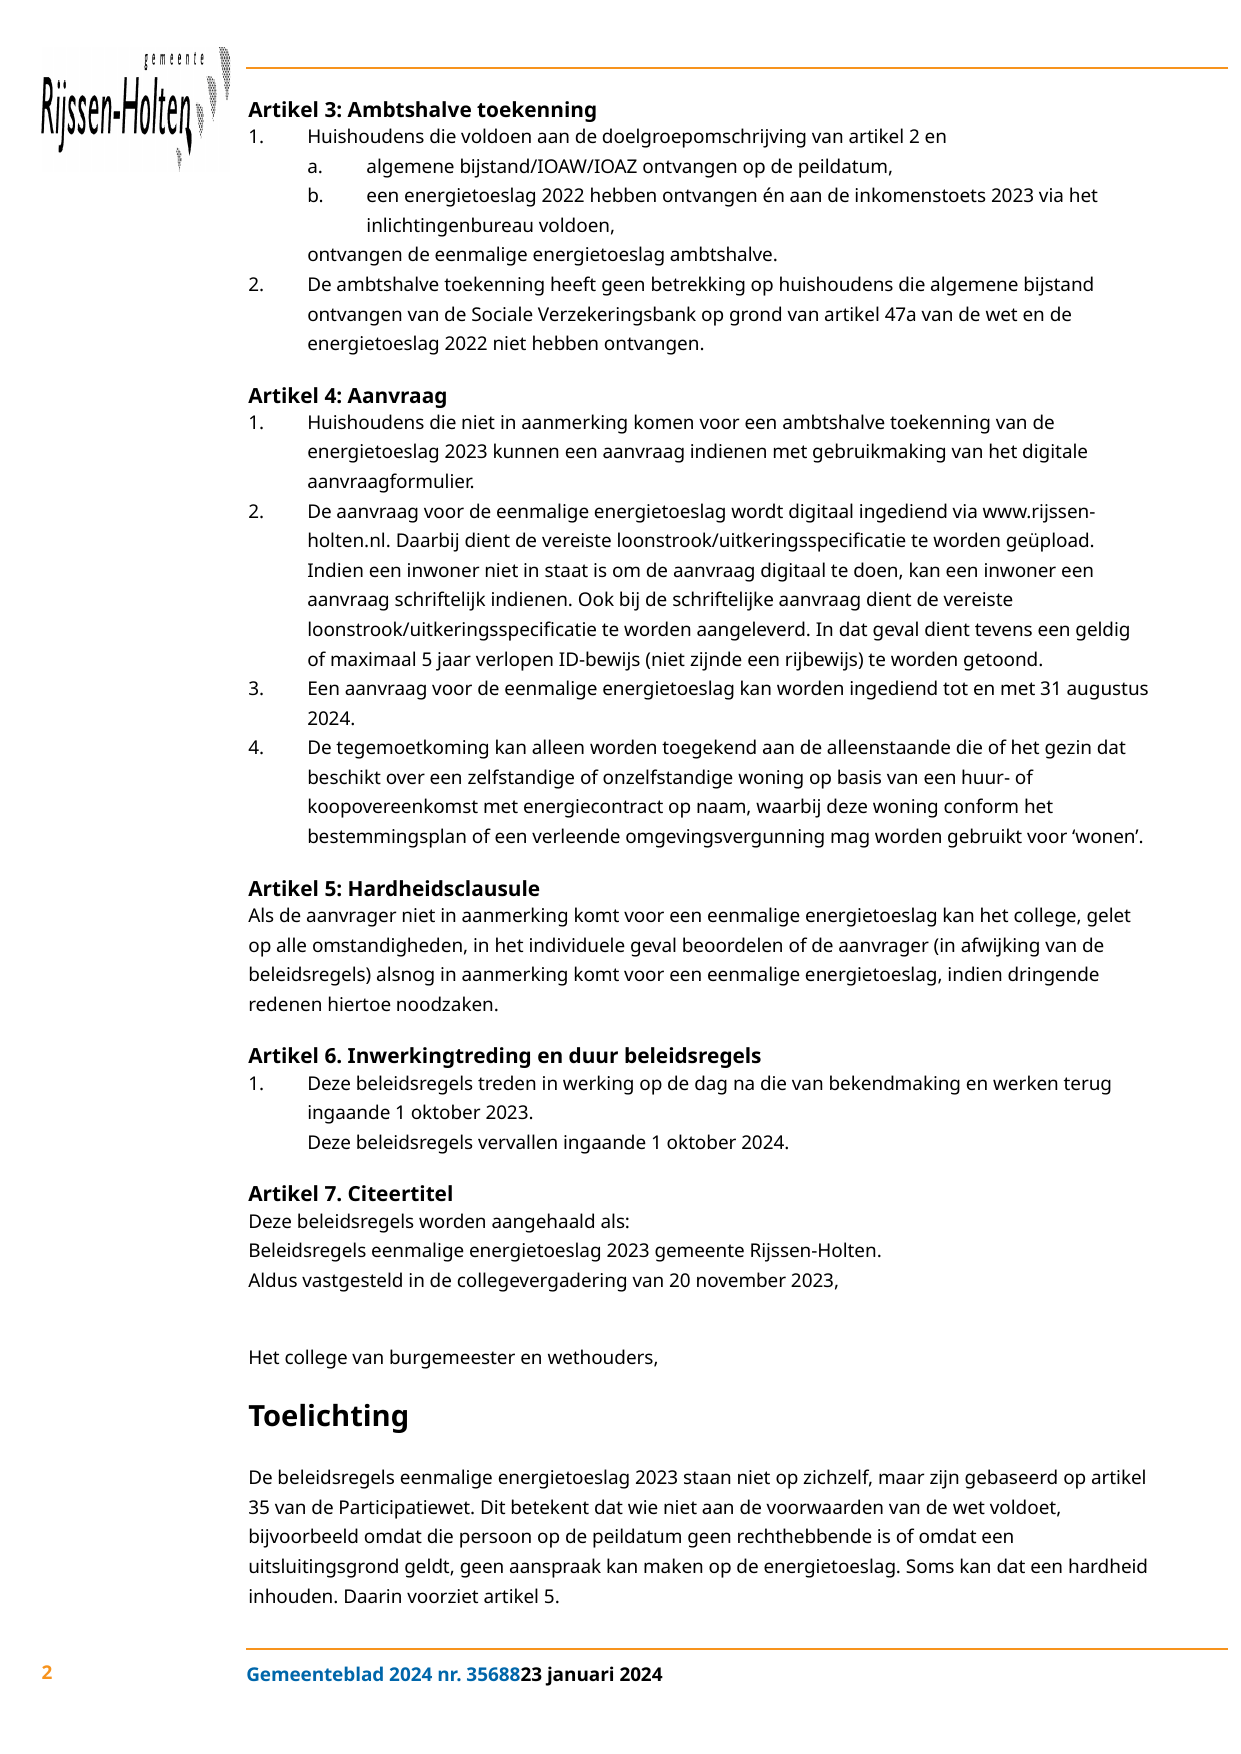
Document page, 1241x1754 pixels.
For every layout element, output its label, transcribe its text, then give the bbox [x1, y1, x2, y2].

list Een aanvraag voor de eenmalige energietoeslag kan worden ingediend tot en met 31 augustus 2024. [248, 675, 1152, 731]
list Deze beleidsregels vervallen ingaande 1 oktober 2024. [248, 1129, 1152, 1155]
picture [41, 47, 231, 172]
text Artikel 4: Aanvraag [248, 381, 1152, 409]
text Het college van burgemeester en wethouders, [248, 1344, 1152, 1370]
text Als de aanvrager niet in aanmerking komt voor een eenmalige energietoeslag kan het college, gelet op alle omstandigheden, in het individuele geval beoordelen of de aanvrager (in afwijking van de beleidsregels) alsnog in aanmerking komt voor een eenmalige energietoeslag, indien dringende redenen hiertoe noodzaken. [248, 902, 1152, 1017]
list algemene bijstand/IOAW/IOAZ ontvangen op de peildatum, [307, 153, 1152, 178]
text Artikel 5: Hardheidsclausule [248, 874, 1152, 902]
text Artikel 6. Inwerkingtreding en duur beleidsregels [248, 1041, 1152, 1070]
list Huishoudens die niet in aanmerking komen voor een ambtshalve toekenning van de energietoeslag 2023 kunnen een aanvraag indienen met gebruikmaking van het digitale aanvraagformulier. [248, 409, 1152, 494]
text Aldus vastgesteld in de collegevergadering van 20 november 2023, [248, 1267, 1152, 1293]
list De aanvraag voor de eenmalige energietoeslag wordt digitaal ingediend via www.rijssen-holten.nl. Daarbij dient de vereiste loonstrook/uitkeringsspecificatie te worden geüpload. Indien een inwoner niet in staat is om de aanvraag digitaal te doen, kan een inwoner een aanvraag schriftelijk indienen. Ook bij de schriftelijke aanvraag dient de vereiste loonstrook/uitkeringsspecificatie te worden aangeleverd. In dat geval dient tevens een geldig of maximaal 5 jaar verlopen ID-bewijs (niet zijnde een rijbewijs) te worden getoond. [248, 498, 1152, 672]
text De beleidsregels eenmalige energietoeslag 2023 staan niet op zichzelf, maar zijn gebaseerd op artikel 35 van de Participatiewet. Dit betekent dat wie niet aan de voorwaarden van de wet voldoet, bijvoorbeeld omdat die persoon op de peildatum geen rechthebbende is of omdat een uitsluitingsgrond geldt, geen aanspraak kan maken op de energietoeslag. Soms kan dat een hardheid inhouden. Daarin voorziet artikel 5. [248, 1464, 1152, 1608]
list een energietoeslag 2022 hebben ontvangen én aan de inkomenstoets 2023 via het inlichtingenbureau voldoen, [307, 182, 1152, 238]
text Toelichting [248, 1396, 1152, 1435]
text Artikel 3: Ambtshalve toekenning [248, 95, 1152, 123]
list ontvangen de eenmalige energietoeslag ambtshalve. [248, 242, 1152, 267]
text Deze beleidsregels worden aangehaald als: [248, 1208, 1152, 1233]
text Artikel 7. Citeertitel [248, 1179, 1152, 1208]
text Beleidsregels eenmalige energietoeslag 2023 gemeente Rijssen-Holten. [248, 1237, 1152, 1263]
list De tegemoetkoming kan alleen worden toegekend aan de alleenstaande die of het gezin dat beschikt over een zelfstandige of onzelfstandige woning op basis van een huur- of koopovereenkomst met energiecontract op naam, waarbij deze woning conform het bestemmingsplan of een verleende omgevingsvergunning mag worden gebruikt voor ‘wonen’. [248, 734, 1152, 849]
list Huishoudens die voldoen aan de doelgroepomschrijving van artikel 2 en [248, 123, 1152, 149]
list De ambtshalve toekenning heeft geen betrekking op huishoudens die algemene bijstand ontvangen van de Sociale Verzekeringsbank op grond van artikel 47a van de wet en de energietoeslag 2022 niet hebben ontvangen. [248, 271, 1152, 356]
list Deze beleidsregels treden in werking op de dag na die van bekendmaking en werken terug ingaande 1 oktober 2023. [248, 1070, 1152, 1125]
